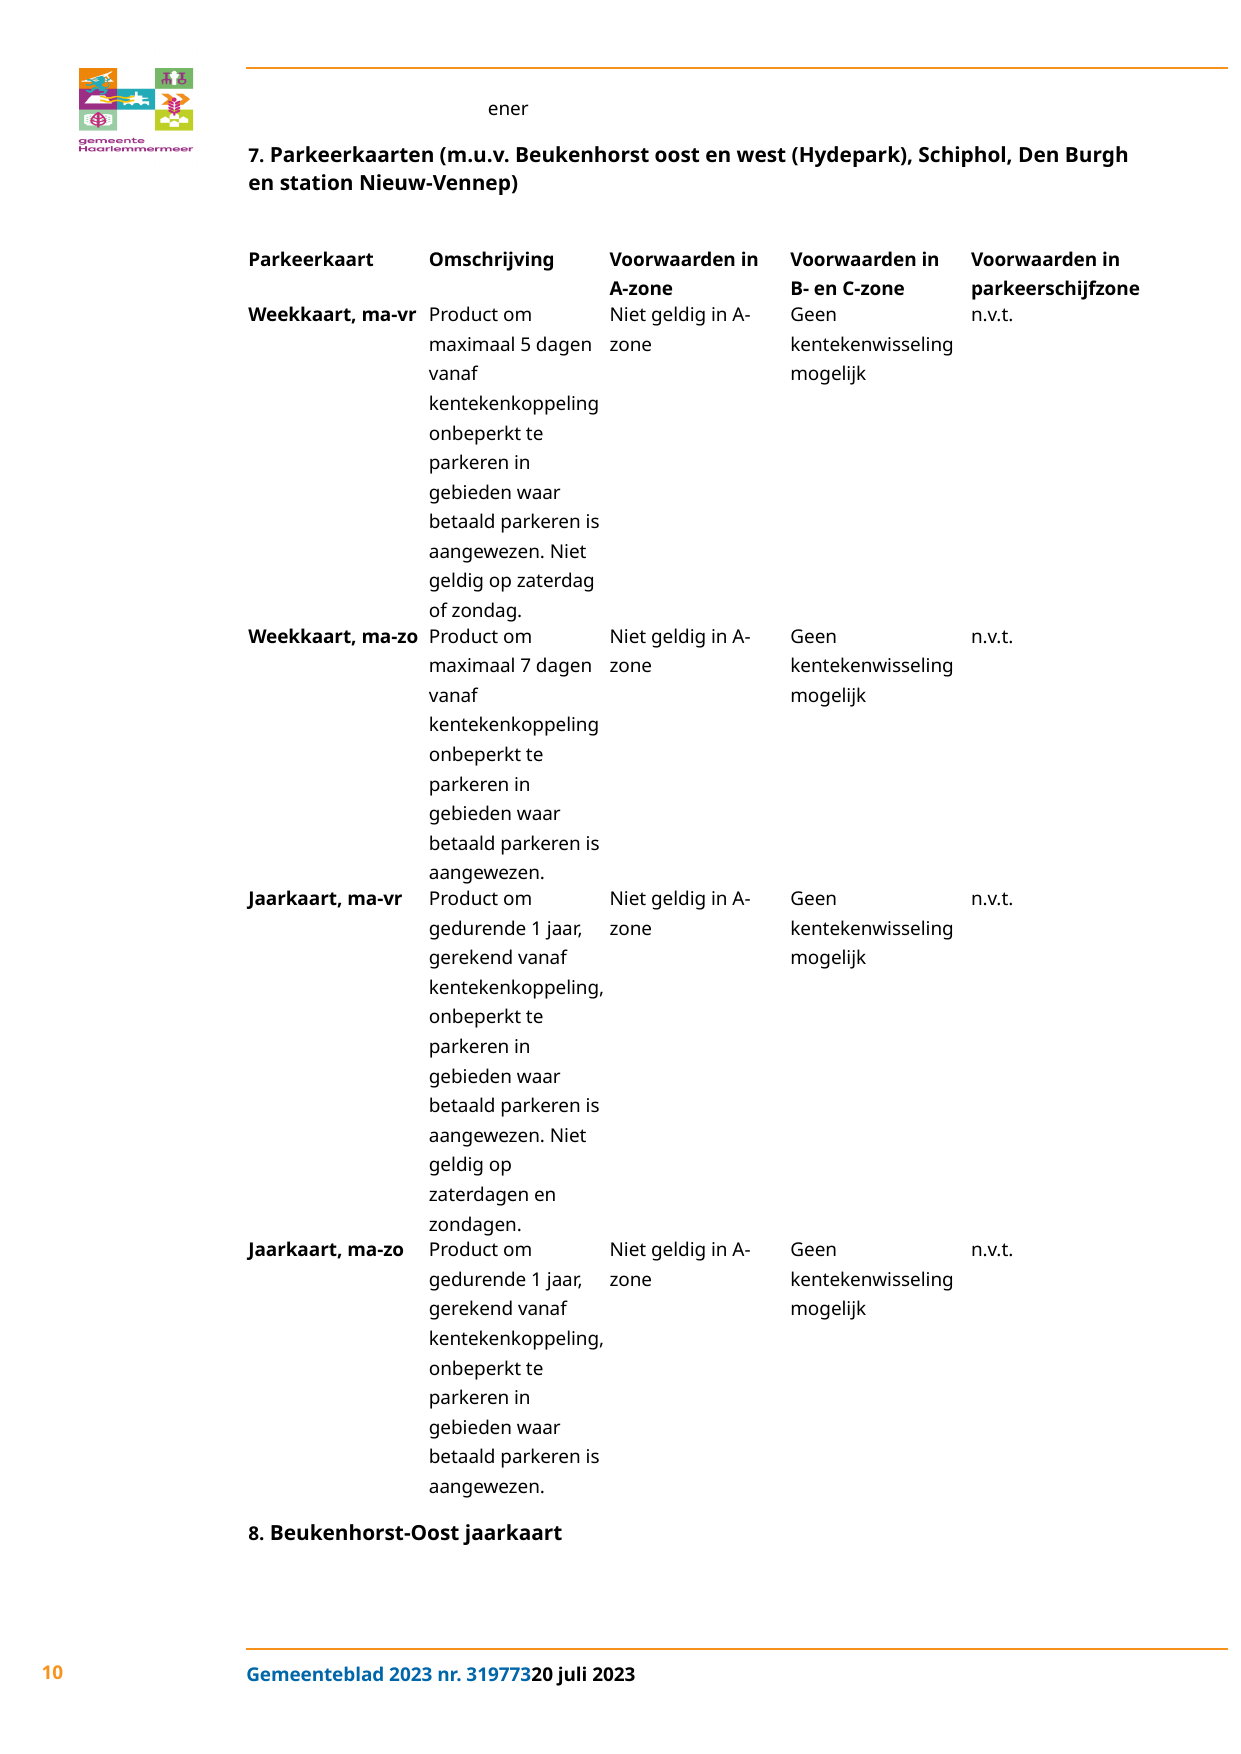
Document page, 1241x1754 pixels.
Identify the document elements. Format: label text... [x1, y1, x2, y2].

table_header Omschrijving [429, 246, 609, 301]
table_cell ener [429, 95, 609, 121]
table_cell Niet geldig in A-zone [609, 301, 790, 623]
table_cell Product om maximaal 5 dagen vanaf kentekenkoppeling onbeperkt te parkeren in gebieden waar betaald parkeren is aangewezen. Niet geldig op zaterdag of zondag. [429, 301, 609, 623]
table_header Voorwaarden in parkeerschijfzone [971, 246, 1152, 301]
table_cell Niet geldig in A-zone [609, 1236, 790, 1499]
table_cell [609, 95, 1152, 121]
text 8. Beukenhorst-Oost jaarkaart [248, 1518, 1152, 1547]
table_cell Product om maximaal 7 dagen vanaf kentekenkoppeling onbeperkt te parkeren in gebieden waar betaald parkeren is aangewezen. [429, 623, 609, 885]
table_cell Geen kentekenwisseling mogelijk [790, 301, 971, 623]
table_cell Niet geldig in A-zone [609, 885, 790, 1236]
table_cell Niet geldig in A-zone [609, 623, 790, 885]
table_cell n.v.t. [971, 885, 1152, 1236]
table_header Voorwaarden in B- en C-zone [790, 246, 971, 301]
text 7. Parkeerkaarten (m.u.v. Beukenhorst oost en west (Hydepark), Schiphol, Den Burgh en station Nieuw-Vennep) [248, 140, 1152, 197]
table_cell [248, 95, 429, 121]
table_cell Product om gedurende 1 jaar, gerekend vanaf kentekenkoppeling, onbeperkt te parkeren in gebieden waar betaald parkeren is aangewezen. [429, 1236, 609, 1499]
table_cell n.v.t. [971, 1236, 1152, 1499]
table_cell Geen kentekenwisseling mogelijk [790, 1236, 971, 1499]
picture [41, 47, 231, 172]
table_cell Jaarkaart, ma-vr [248, 885, 429, 1236]
table_cell Weekkaart, ma-vr [248, 301, 429, 623]
table_cell n.v.t. [971, 623, 1152, 885]
table_cell Geen kentekenwisseling mogelijk [790, 885, 971, 1236]
table_header Voorwaarden in A-zone [609, 246, 790, 301]
table_cell n.v.t. [971, 301, 1152, 623]
table_cell Product om gedurende 1 jaar, gerekend vanaf kentekenkoppeling, onbeperkt te parkeren in gebieden waar betaald parkeren is aangewezen. Niet geldig op zaterdagen en zondagen. [429, 885, 609, 1236]
table_cell Jaarkaart, ma-zo [248, 1236, 429, 1499]
table_cell Geen kentekenwisseling mogelijk [790, 623, 971, 885]
table_header Parkeerkaart [248, 246, 429, 301]
table_cell Weekkaart, ma-zo [248, 623, 429, 885]
